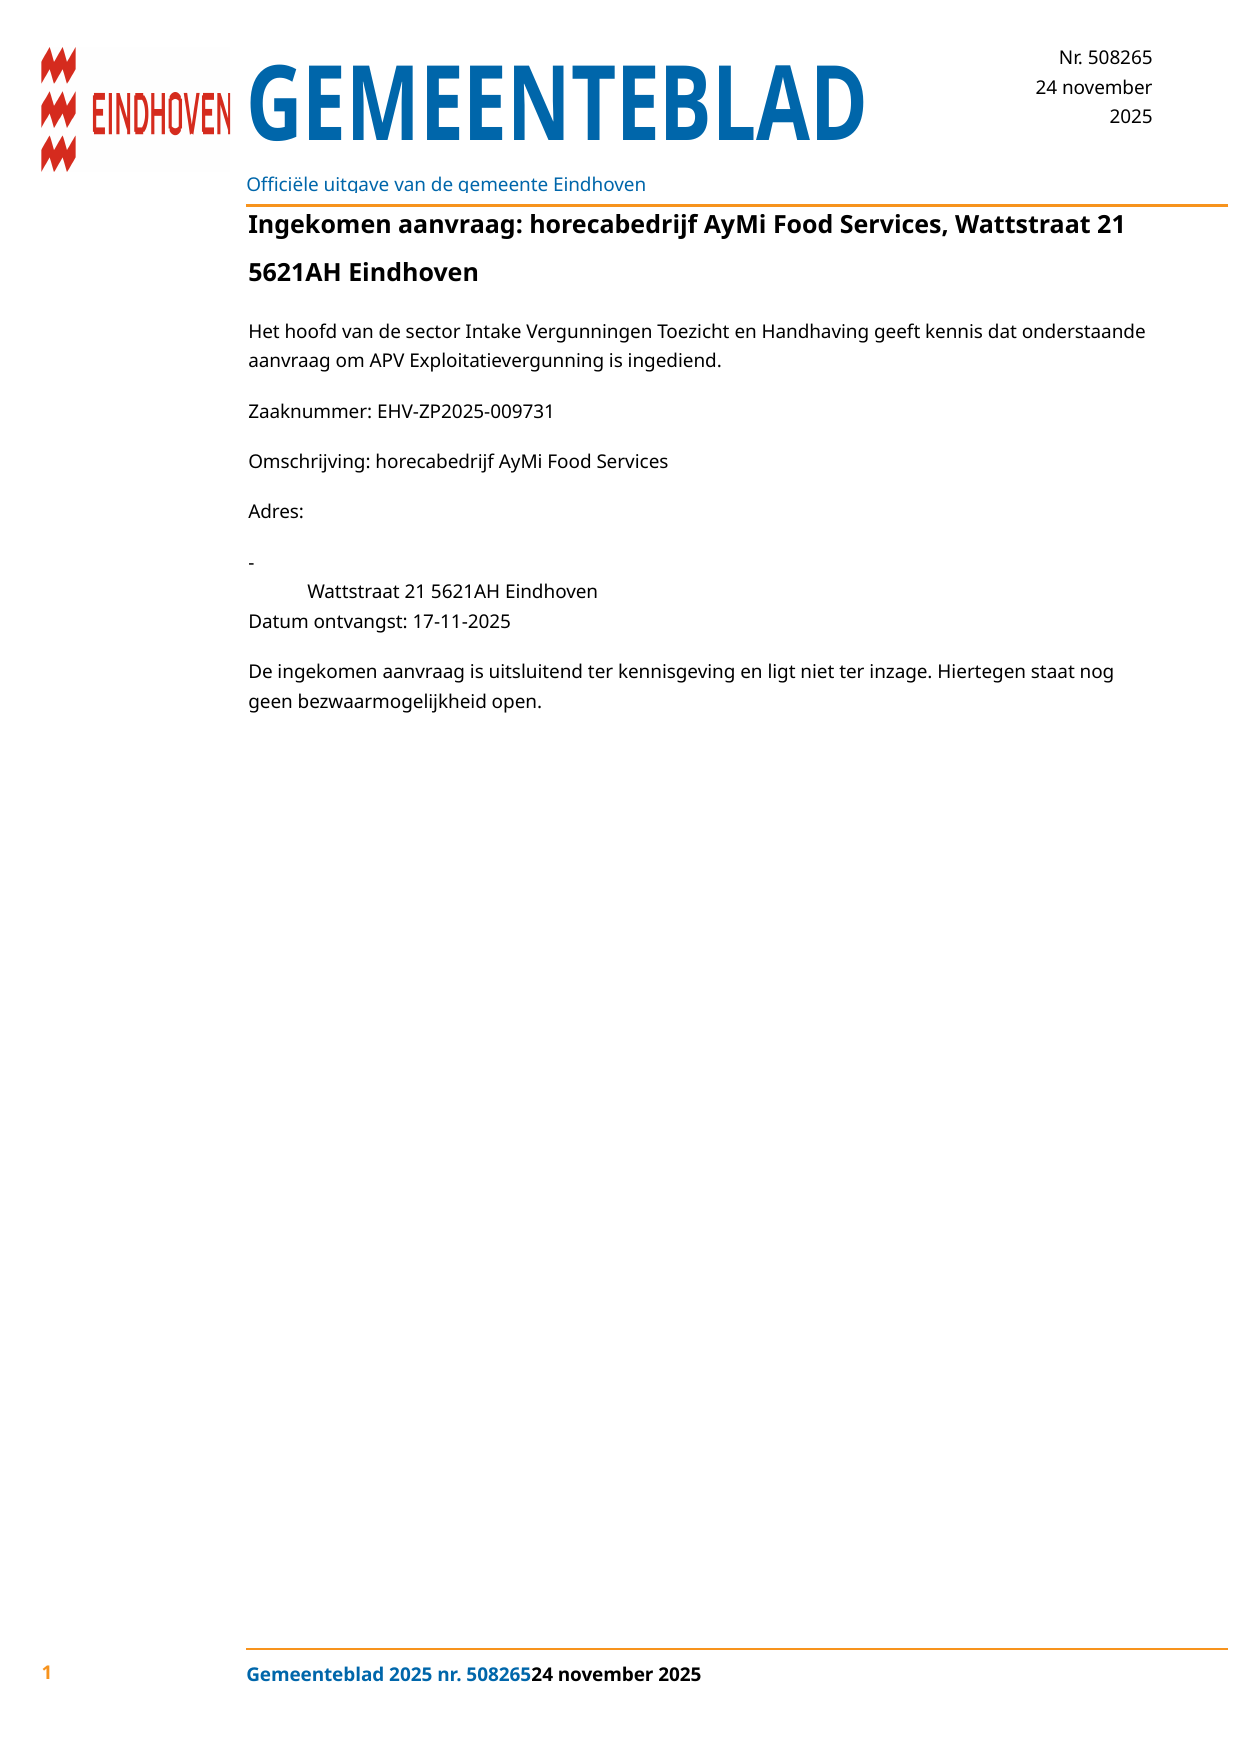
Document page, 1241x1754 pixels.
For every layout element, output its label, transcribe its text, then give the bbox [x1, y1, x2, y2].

text Zaaknummer: EHV-ZP2025-009731 [248, 398, 1152, 424]
text Datum ontvangst: 17-11-2025 [248, 608, 1152, 634]
text Het hoofd van de sector Intake Vergunningen Toezicht en Handhaving geeft kennis dat onderstaande aanvraag om APV Exploitatievergunning is ingediend. [248, 318, 1152, 373]
text Adres: [248, 499, 1152, 524]
list Wattstraat 21 5621AH Eindhoven [248, 579, 1152, 604]
text Ingekomen aanvraag: horecabedrijf AyMi Food Services, Wattstraat 21 5621AH Eindhoven [248, 207, 1152, 288]
text Omschrijving: horecabedrijf AyMi Food Services [248, 448, 1152, 474]
text De ingekomen aanvraag is uitsluitend ter kennisgeving en ligt niet ter inzage. Hiertegen staat nog geen bezwaarmogelijkheid open. [248, 659, 1152, 714]
picture [41, 47, 231, 172]
